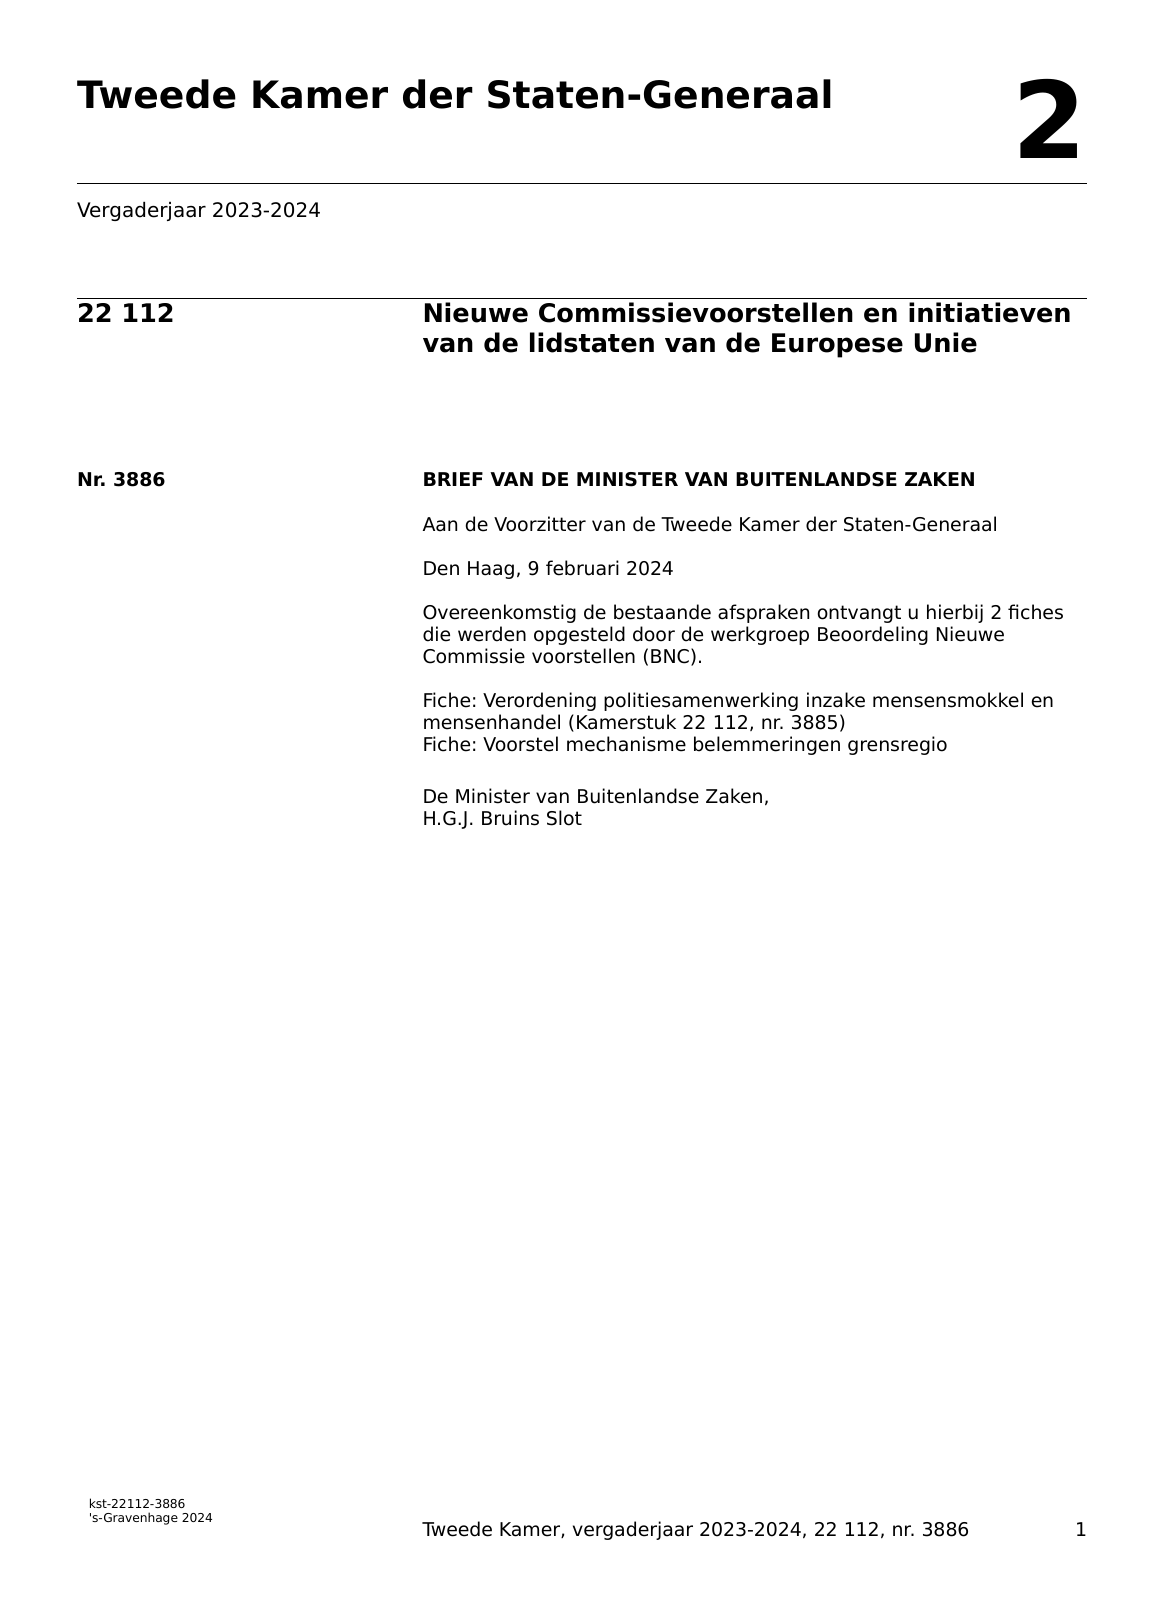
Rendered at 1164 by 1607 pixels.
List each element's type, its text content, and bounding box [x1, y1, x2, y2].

table_header Tweede Kamer der Staten-Generaal [77, 59, 886, 183]
text Fiche: Voorstel mechanisme belemmeringen grensregio [422, 734, 1087, 756]
text De Minister van Buitenlandse Zaken, H.G.J. Bruins Slot [422, 786, 1087, 830]
subtitle Nr. 3886 BRIEF VAN DE MINISTER VAN BUITENLANDSE ZAKEN [77, 469, 1087, 491]
table_cell Vergaderjaar 2023-2024 [77, 184, 1087, 298]
text Fiche: Verordening politiesamenwerking inzake mensensmokkel en mensenhandel (Kamerstuk 22 112, nr. 3885) [422, 690, 1087, 734]
text Den Haag, 9 februari 2024 [422, 558, 1087, 580]
text Overeenkomstig de bestaande afspraken ontvangt u hierbij 2 fiches die werden opgesteld door de werkgroep Beoordeling Nieuwe Commissie voorstellen (BNC). [422, 602, 1087, 668]
subtitle 22 112 Nieuwe Commissievoorstellen en initiatieven van de lidstaten van de Europese Unie [77, 299, 1087, 358]
table_header 2 [886, 59, 1087, 183]
text kst-22112-3886 [88, 1497, 323, 1511]
text 's-Gravenhage 2024 [88, 1511, 323, 1525]
text Aan de Voorzitter van de Tweede Kamer der Staten-Generaal [422, 513, 1087, 536]
